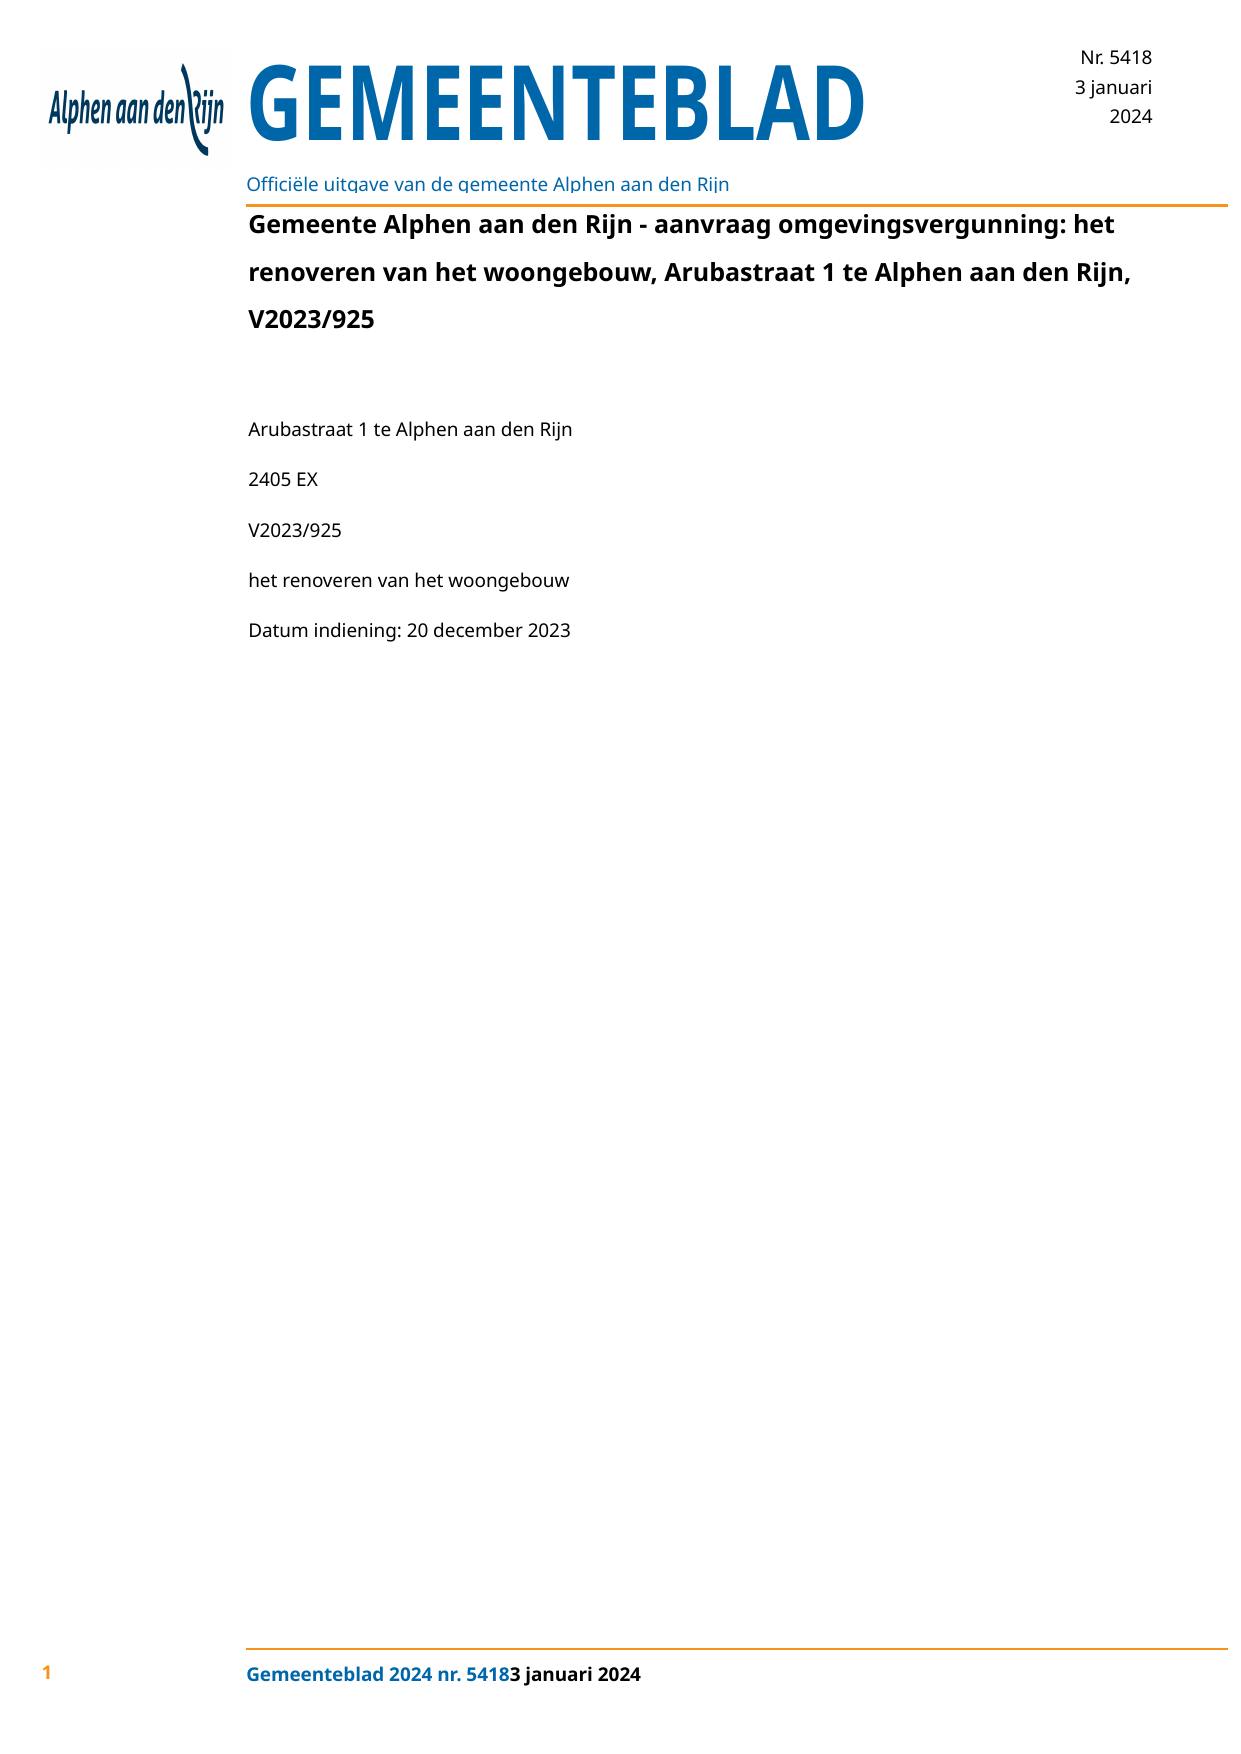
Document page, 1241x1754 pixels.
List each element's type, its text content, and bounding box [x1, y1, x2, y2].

text het renoveren van het woongebouw [248, 567, 1152, 593]
picture [41, 47, 231, 172]
text 2405 EX [248, 466, 1152, 492]
text Gemeente Alphen aan den Rijn - aanvraag omgevingsvergunning: het renoveren van het woongebouw, Arubastraat 1 te Alphen aan den Rijn, V2023/925 [248, 207, 1152, 336]
text V2023/925 [248, 517, 1152, 542]
text Arubastraat 1 te Alphen aan den Rijn [248, 416, 1152, 442]
text Datum indiening: 20 december 2023 [248, 618, 1152, 643]
